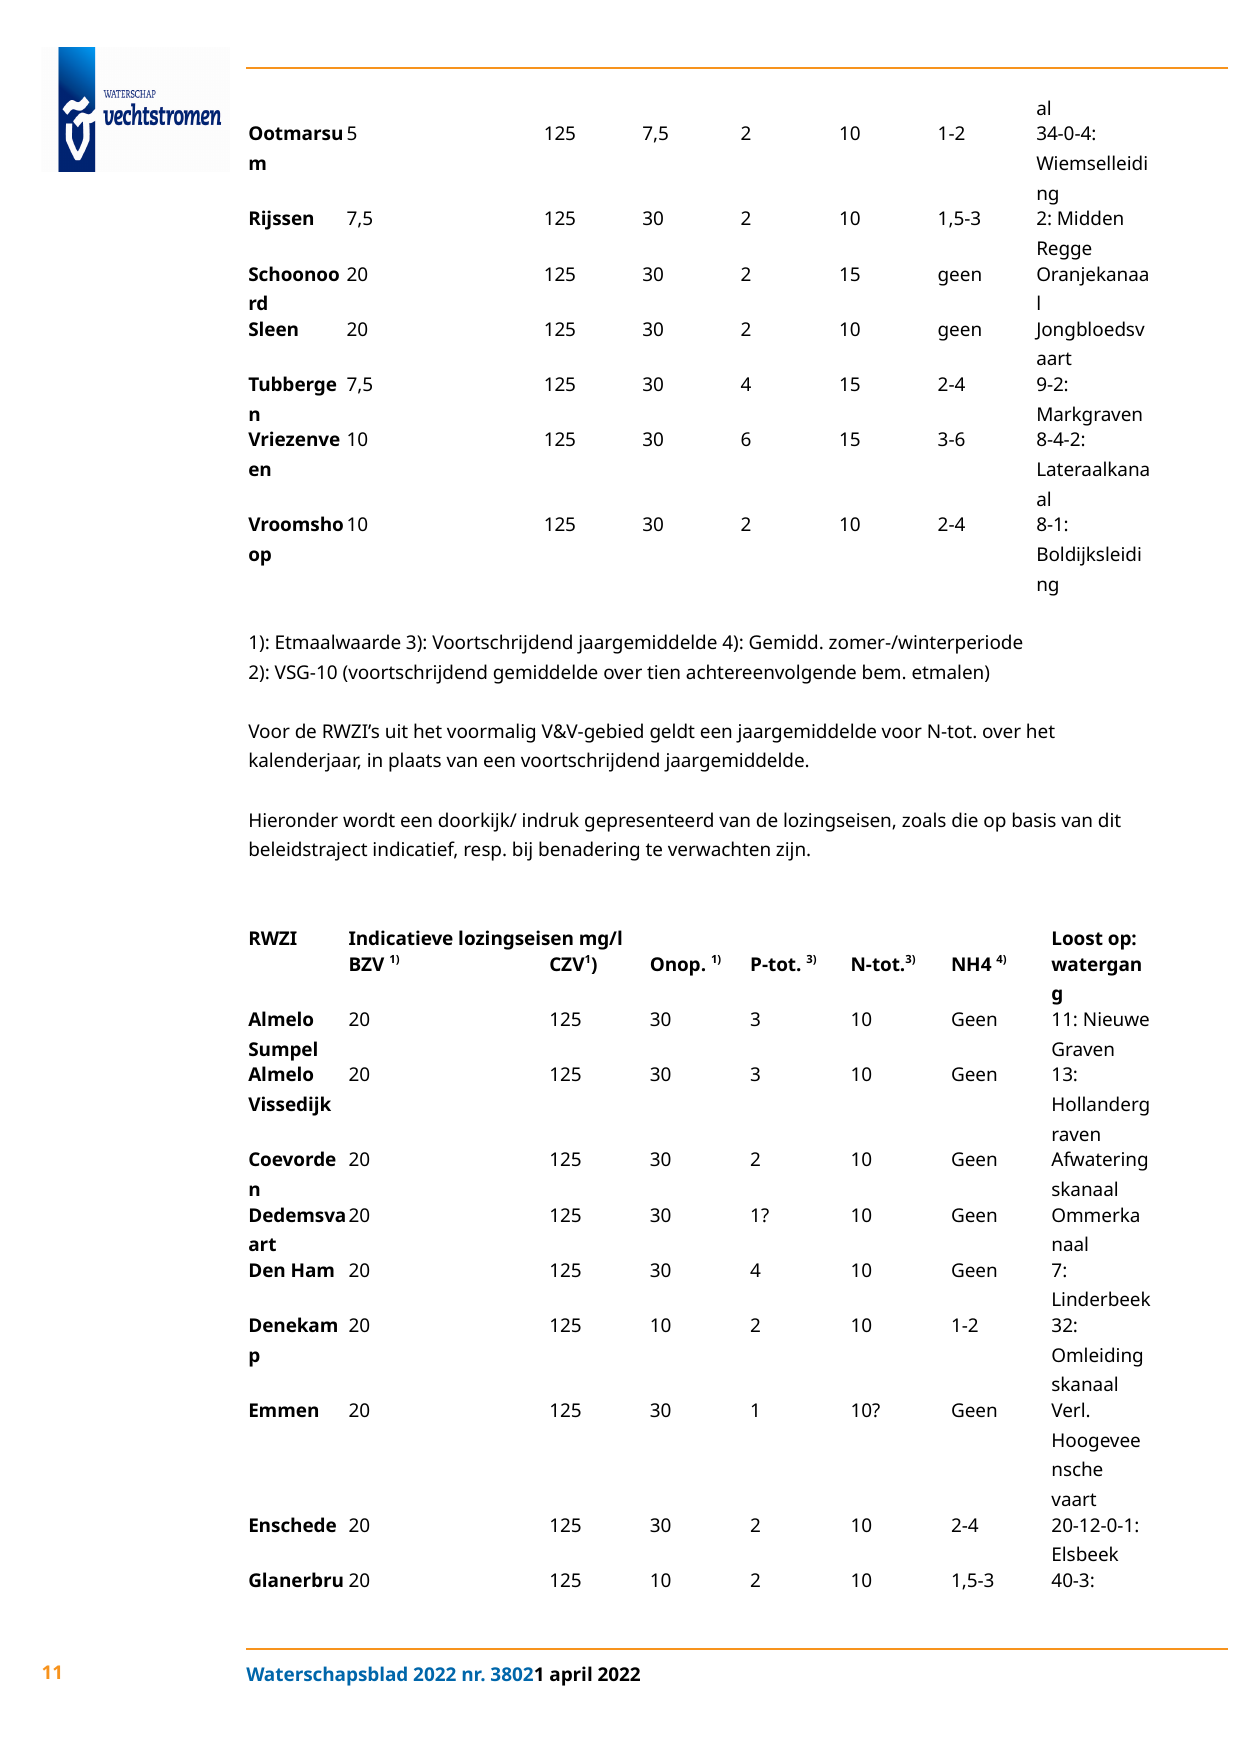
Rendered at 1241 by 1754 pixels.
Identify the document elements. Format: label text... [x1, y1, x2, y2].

table_cell Vriezenveen [248, 427, 346, 512]
table_cell 15 [839, 371, 937, 427]
table_cell 30 [642, 371, 740, 427]
table_cell 10 [850, 1006, 951, 1062]
table_cell 2 [750, 1567, 850, 1593]
table_cell 7,5 [346, 371, 543, 427]
table_cell watergang [1051, 951, 1152, 1006]
table_cell 40-3: [1051, 1567, 1152, 1593]
text Voor de RWZI’s uit het voormalig V&V-gebied geldt een jaargemiddelde voor N-tot. over het kalenderjaar, in plaats van een voortschrijdend jaargemiddelde. [248, 718, 1152, 773]
table_cell 10? [850, 1397, 951, 1512]
table_cell Jongbloedsvaart [1036, 316, 1152, 371]
table_cell [248, 95, 346, 121]
table_cell 2-4 [951, 1512, 1051, 1567]
table_cell 125 [549, 1146, 649, 1202]
table_cell 10 [850, 1062, 951, 1146]
table_cell 30 [650, 1512, 750, 1567]
table_cell 10 [839, 316, 937, 371]
table_cell Ommerkanaal [1051, 1202, 1152, 1257]
table_cell 125 [544, 316, 642, 371]
table_cell 30 [642, 205, 740, 261]
table_cell 7,5 [346, 205, 543, 261]
table_cell 2 [750, 1146, 850, 1202]
table_cell 11: Nieuwe Graven [1051, 1006, 1152, 1062]
table_cell Afwateringskanaal [1051, 1146, 1152, 1202]
table_cell 10 [346, 512, 543, 596]
table_cell 125 [549, 1397, 649, 1512]
table_cell 2-4 [938, 512, 1036, 596]
table_cell 1,5-3 [938, 205, 1036, 261]
table_cell 10 [839, 205, 937, 261]
table_cell geen [938, 316, 1036, 371]
table_cell 3 [750, 1006, 850, 1062]
table_cell 32: Omleidingskanaal [1051, 1313, 1152, 1397]
table_cell Oranjekanaal [1036, 261, 1152, 316]
table_cell Geen [951, 1062, 1051, 1146]
table_cell 2: Midden Regge [1036, 205, 1152, 261]
table_cell 3-6 [938, 427, 1036, 512]
table_cell 2-4 [938, 371, 1036, 427]
table_cell Coevorden [248, 1146, 348, 1202]
table_cell 10 [839, 121, 937, 205]
table_cell 6 [740, 427, 839, 512]
table_cell 125 [549, 1512, 649, 1567]
table_cell 20 [348, 1397, 549, 1512]
table_cell 2 [740, 512, 839, 596]
table_cell BZV 1) [348, 951, 549, 1006]
table_cell 20 [348, 1512, 549, 1567]
table_cell 2 [740, 316, 839, 371]
table_cell 125 [549, 1567, 649, 1593]
table_cell [839, 95, 937, 121]
table_cell Geen [951, 1146, 1051, 1202]
table_cell 30 [650, 1006, 750, 1062]
table_cell 1 [750, 1397, 850, 1512]
table_cell 10 [850, 1567, 951, 1593]
table_cell Geen [951, 1257, 1051, 1312]
table_cell P-tot. 3) [750, 951, 850, 1006]
table_cell CZV1) [549, 951, 649, 1006]
table_cell 20 [348, 1257, 549, 1312]
table_cell Tubbergen [248, 371, 346, 427]
table_cell 125 [544, 371, 642, 427]
table_cell Ootmarsum [248, 121, 346, 205]
table_cell 125 [549, 1062, 649, 1146]
table_cell 125 [544, 205, 642, 261]
table_cell [346, 95, 543, 121]
table_cell geen [938, 261, 1036, 316]
table_cell 10 [850, 1202, 951, 1257]
table_cell NH4 4) [951, 951, 1051, 1006]
table_cell 34-0-4: Wiemselleiding [1036, 121, 1152, 205]
table_cell 125 [549, 1257, 649, 1312]
table_cell 3 [750, 1062, 850, 1146]
table_cell 125 [544, 261, 642, 316]
table_cell 10 [850, 1313, 951, 1397]
table_cell 20 [346, 316, 543, 371]
table_cell Emmen [248, 1397, 348, 1512]
table_cell 30 [650, 1397, 750, 1512]
table_header Indicatieve lozingseisen mg/l [348, 925, 1051, 951]
table_cell Den Ham [248, 1257, 348, 1312]
table_cell 125 [549, 1006, 649, 1062]
table_cell 2 [740, 205, 839, 261]
table_cell Geen [951, 1202, 1051, 1257]
table_cell 10 [839, 512, 937, 596]
table_cell 15 [839, 427, 937, 512]
text 1): Etmaalwaarde 3): Voortschrijdend jaargemiddelde 4): Gemidd. zomer-/winterperiode [248, 629, 1152, 655]
table_cell [544, 95, 642, 121]
table_cell 10 [650, 1313, 750, 1397]
table_cell 7,5 [642, 121, 740, 205]
table_cell 20 [348, 1146, 549, 1202]
table_cell 7: Linderbeek [1051, 1257, 1152, 1312]
table_cell Sleen [248, 316, 346, 371]
table_cell Schoonoord [248, 261, 346, 316]
table_cell 1-2 [951, 1313, 1051, 1397]
table_cell al [1036, 95, 1152, 121]
table_cell Rijssen [248, 205, 346, 261]
table_cell 30 [642, 316, 740, 371]
table_cell Denekamp [248, 1313, 348, 1397]
table_cell 10 [850, 1257, 951, 1312]
table_cell 8-1: Boldijksleiding [1036, 512, 1152, 596]
table_cell 2 [740, 121, 839, 205]
table_cell 4 [740, 371, 839, 427]
table_cell Geen [951, 1397, 1051, 1512]
table_cell 20 [348, 1567, 549, 1593]
table_cell Almelo Vissedijk [248, 1062, 348, 1146]
table_cell 30 [650, 1202, 750, 1257]
text Hieronder wordt een doorkijk/ indruk gepresenteerd van de lozingseisen, zoals die op basis van dit beleidstraject indicatief, resp. bij benadering te verwachten zijn. [248, 807, 1152, 862]
table_cell 9-2: Markgraven [1036, 371, 1152, 427]
table_cell 4 [750, 1257, 850, 1312]
table_cell Enschede [248, 1512, 348, 1567]
table_cell 125 [544, 121, 642, 205]
table_cell 2 [750, 1512, 850, 1567]
table_cell 5 [346, 121, 543, 205]
table_cell 15 [839, 261, 937, 316]
table_header Loost op: [1051, 925, 1152, 951]
table_cell 125 [549, 1202, 649, 1257]
table_cell 125 [544, 512, 642, 596]
picture [41, 47, 231, 172]
table_cell Geen [951, 1006, 1051, 1062]
table_cell 8-4-2: Lateraalkanaal [1036, 427, 1152, 512]
table_header RWZI [248, 925, 348, 951]
table_cell 20 [348, 1062, 549, 1146]
table_cell 20 [348, 1202, 549, 1257]
table_cell 20-12-0-1: Elsbeek [1051, 1512, 1152, 1567]
table_cell 30 [650, 1257, 750, 1312]
table_cell 10 [346, 427, 543, 512]
table_cell 30 [650, 1062, 750, 1146]
table_cell Dedemsvaart [248, 1202, 348, 1257]
table_cell 30 [642, 261, 740, 316]
table_cell 10 [650, 1567, 750, 1593]
table_cell 30 [642, 427, 740, 512]
table_cell 13: Hollandergraven [1051, 1062, 1152, 1146]
table_cell Glanerbru [248, 1567, 348, 1593]
table_cell [740, 95, 839, 121]
table_cell [642, 95, 740, 121]
table_cell Onop. 1) [650, 951, 750, 1006]
table_cell Almelo Sumpel [248, 1006, 348, 1062]
table_cell Verl. Hoogeveensche vaart [1051, 1397, 1152, 1512]
table_cell 125 [549, 1313, 649, 1397]
table_cell N-tot.3) [850, 951, 951, 1006]
table_cell 20 [348, 1006, 549, 1062]
table_cell 1-2 [938, 121, 1036, 205]
table_cell 10 [850, 1512, 951, 1567]
text 2): VSG-10 (voortschrijdend gemiddelde over tien achtereenvolgende bem. etmalen) [248, 659, 1152, 684]
table_cell 10 [850, 1146, 951, 1202]
table_cell [938, 95, 1036, 121]
table_cell Vroomshoop [248, 512, 346, 596]
table_cell 1? [750, 1202, 850, 1257]
table_cell 30 [650, 1146, 750, 1202]
table_cell 30 [642, 512, 740, 596]
table_cell 20 [346, 261, 543, 316]
table_cell 2 [750, 1313, 850, 1397]
table_cell 20 [348, 1313, 549, 1397]
table_cell [248, 951, 348, 1006]
table_cell 125 [544, 427, 642, 512]
table_cell 2 [740, 261, 839, 316]
table_cell 1,5-3 [951, 1567, 1051, 1593]
